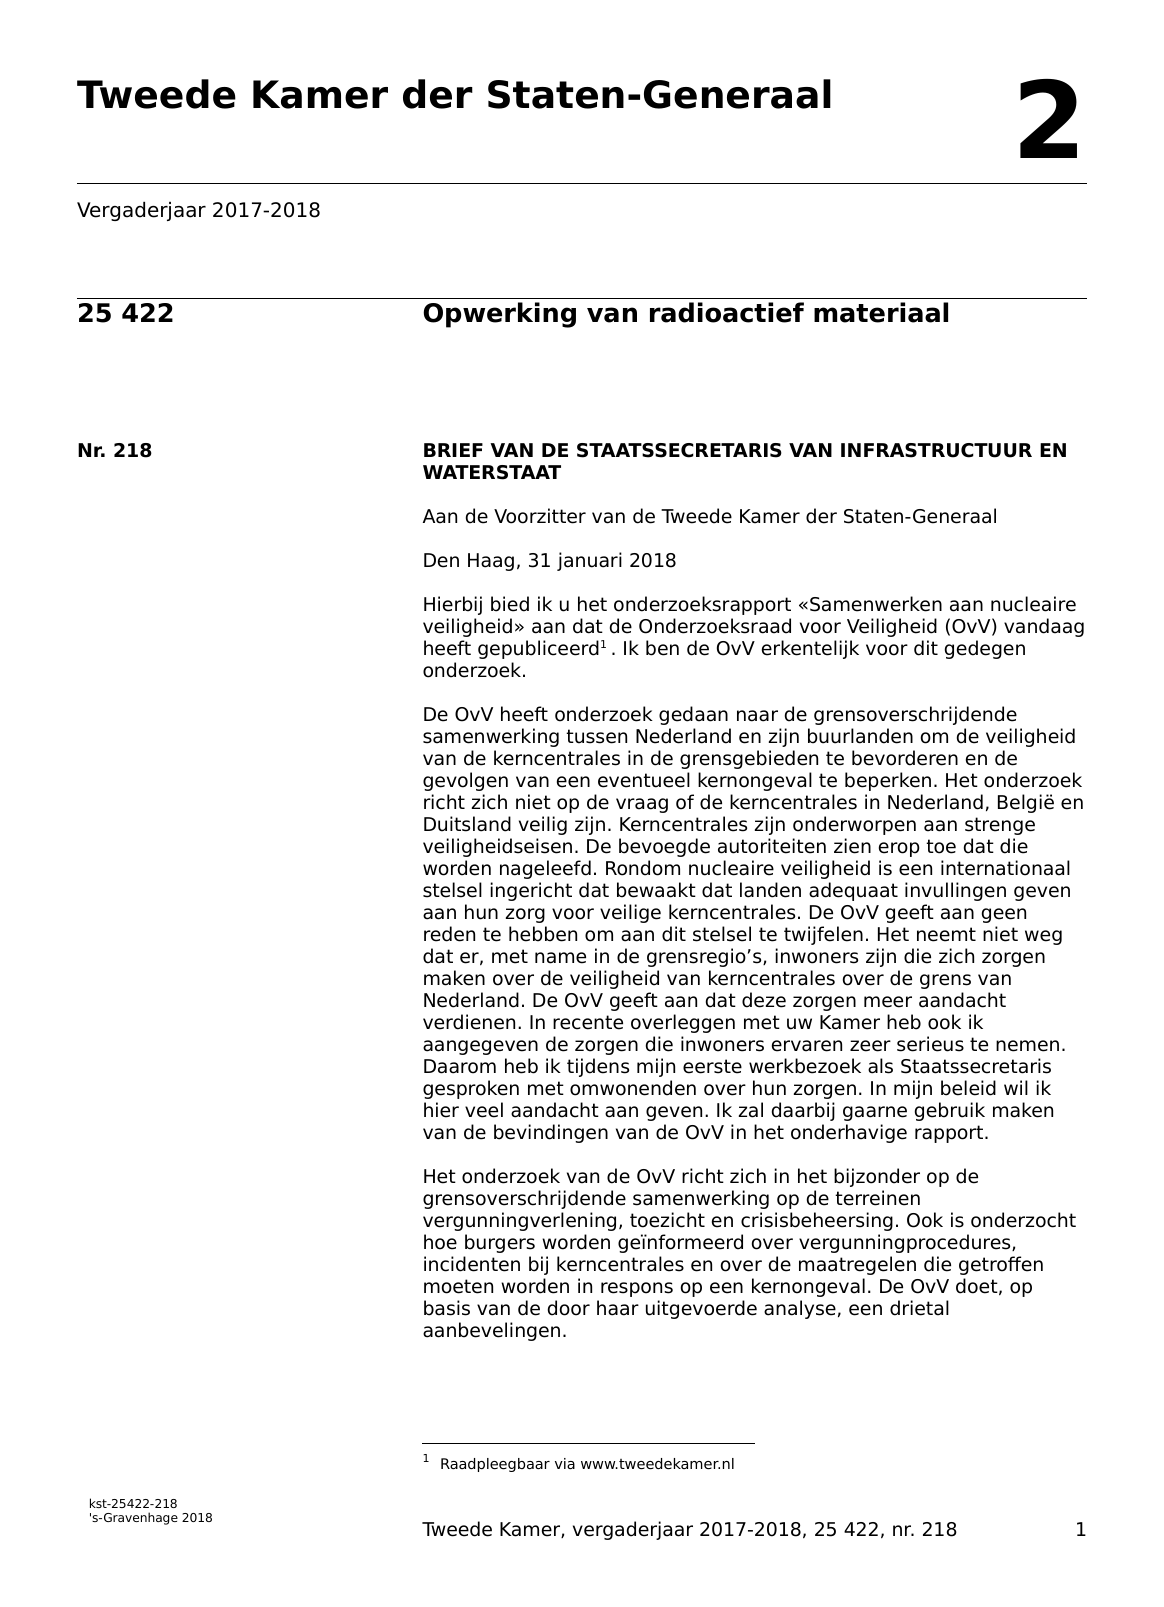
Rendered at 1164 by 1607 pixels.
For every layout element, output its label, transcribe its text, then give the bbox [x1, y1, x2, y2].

table_header Tweede Kamer der Staten-Generaal [77, 59, 886, 183]
text Aan de Voorzitter van de Tweede Kamer der Staten-Generaal [422, 506, 1087, 528]
text kst-25422-218 [88, 1497, 323, 1511]
text 's-Gravenhage 2018 [88, 1511, 323, 1525]
subtitle Nr. 218 BRIEF VAN DE STAATSSECRETARIS VAN INFRASTRUCTUUR EN WATERSTAAT [77, 440, 1087, 484]
text Raadpleegbaar via www.tweedekamer.nl [422, 1452, 1087, 1474]
text Den Haag, 31 januari 2018 [422, 550, 1087, 572]
text Het onderzoek van de OvV richt zich in het bijzonder op de grensoverschrijdende samenwerking op de terreinen vergunningverlening, toezicht en crisisbeheersing. Ook is onderzocht hoe burgers worden geïnformeerd over vergunningprocedures, incidenten bij kerncentrales en over de maatregelen die getroffen moeten worden in respons op een kernongeval. De OvV doet, op basis van de door haar uitgevoerde analyse, een drietal aanbevelingen. [422, 1166, 1087, 1342]
text De OvV heeft onderzoek gedaan naar de grensoverschrijdende samenwerking tussen Nederland en zijn buurlanden om de veiligheid van de kerncentrales in de grensgebieden te bevorderen en de gevolgen van een eventueel kernongeval te beperken. Het onderzoek richt zich niet op de vraag of de kerncentrales in Nederland, België en Duitsland veilig zijn. Kerncentrales zijn onderworpen aan strenge veiligheidseisen. De bevoegde autoriteiten zien erop toe dat die worden nageleefd. Rondom nucleaire veiligheid is een internationaal stelsel ingericht dat bewaakt dat landen adequaat invullingen geven aan hun zorg voor veilige kerncentrales. De OvV geeft aan geen reden te hebben om aan dit stelsel te twijfelen. Het neemt niet weg dat er, met name in de grensregio’s, inwoners zijn die zich zorgen maken over de veiligheid van kerncentrales over de grens van Nederland. De OvV geeft aan dat deze zorgen meer aandacht verdienen. In recente overleggen met uw Kamer heb ook ik aangegeven de zorgen die inwoners ervaren zeer serieus te nemen. Daarom heb ik tijdens mijn eerste werkbezoek als Staatssecretaris gesproken met omwonenden over hun zorgen. In mijn beleid wil ik hier veel aandacht aan geven. Ik zal daarbij gaarne gebruik maken van de bevindingen van de OvV in het onderhavige rapport. [422, 704, 1087, 1144]
text Hierbij bied ik u het onderzoeksrapport «Samenwerken aan nucleaire veiligheid» aan dat de Onderzoeksraad voor Veiligheid (OvV) vandaag heeft gepubliceerd. Ik ben de OvV erkentelijk voor dit gedegen onderzoek. [422, 594, 1087, 682]
table_cell Vergaderjaar 2017-2018 [77, 184, 1087, 298]
subtitle 25 422 Opwerking van radioactief materiaal [77, 299, 1087, 329]
table_header 2 [886, 59, 1087, 183]
